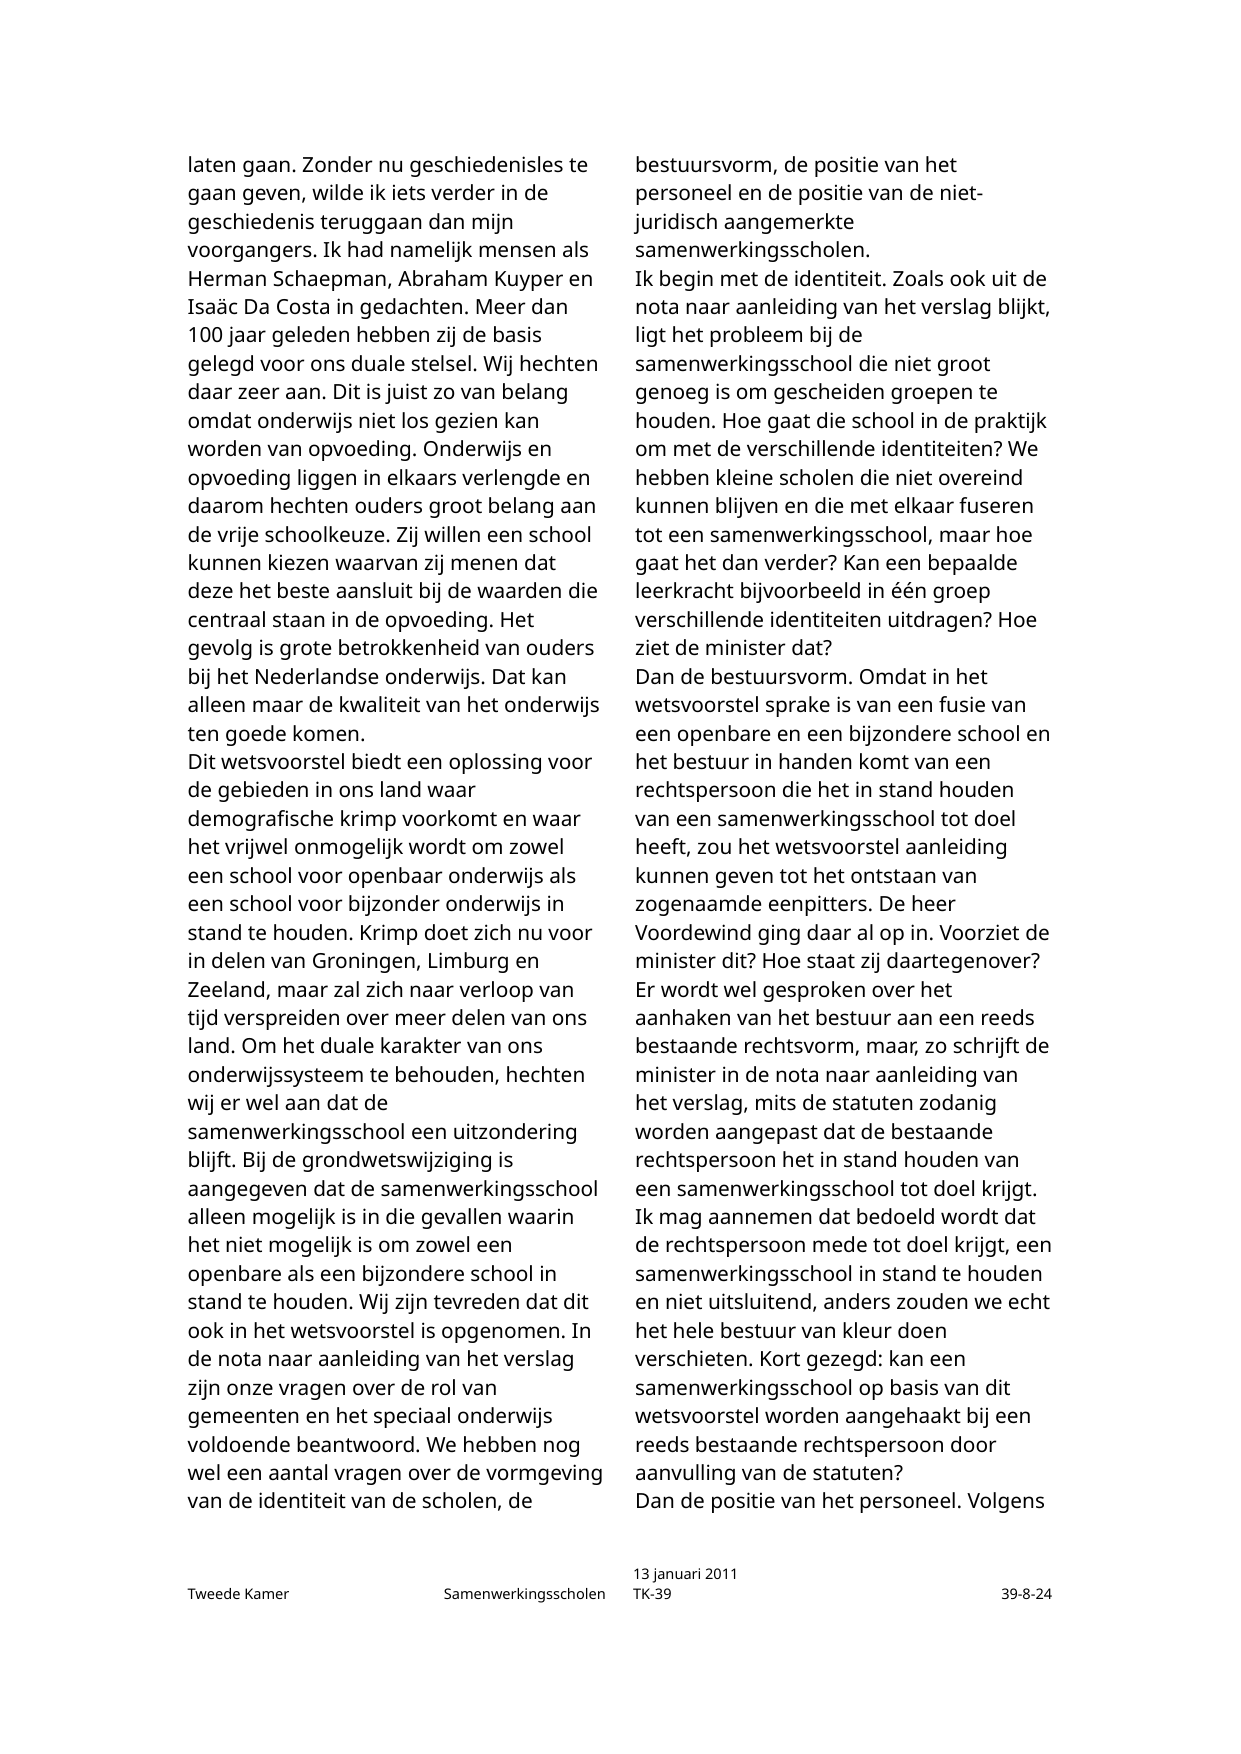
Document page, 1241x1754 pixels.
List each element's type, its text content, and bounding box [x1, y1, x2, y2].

text Dan de bestuursvorm. Omdat in het wetsvoorstel sprake is van een fusie van een openbare en een bijzondere school en het bestuur in handen komt van een rechtspersoon die het in stand houden van een samenwerkingsschool tot doel heeft, zou het wetsvoorstel aanleiding kunnen geven tot het ontstaan van zogenaamde eenpitters. De heer Voordewind ging daar al op in. Voorziet de minister dit? Hoe staat zij daartegenover? Er wordt wel gesproken over het aanhaken van het bestuur aan een reeds bestaande rechtsvorm, maar, zo schrijft de minister in de nota naar aanleiding van het verslag, mits de statuten zodanig worden aangepast dat de bestaande rechtspersoon het in stand houden van een samenwerkingsschool tot doel krijgt. Ik mag aannemen dat bedoeld wordt dat de rechtspersoon mede tot doel krijgt, een samenwerkingsschool in stand te houden en niet uitsluitend, anders zouden we echt het hele bestuur van kleur doen verschieten. Kort gezegd: kan een samenwerkingsschool op basis van dit wetsvoorstel worden aangehaakt bij een reeds bestaande rechtspersoon door aanvulling van de statuten? [635, 662, 1053, 1487]
text Dit wetsvoorstel biedt een oplossing voor de gebieden in ons land waar demografische krimp voorkomt en waar het vrijwel onmogelijk wordt om zowel een school voor openbaar onderwijs als een school voor bijzonder onderwijs in stand te houden. Krimp doet zich nu voor in delen van Groningen, Limburg en Zeeland, maar zal zich naar verloop van tijd verspreiden over meer delen van ons land. Om het duale karakter van ons onderwijssysteem te behouden, hechten wij er wel aan dat de samenwerkingsschool een uitzondering blijft. Bij de grondwetswijziging is aangegeven dat de samenwerkingsschool alleen mogelijk is in die gevallen waarin het niet mogelijk is om zowel een openbare als een bijzondere school in stand te houden. Wij zijn tevreden dat dit ook in het wetsvoorstel is opgenomen. In de nota naar aanleiding van het verslag zijn onze vragen over de rol van gemeenten en het speciaal onderwijs voldoende beantwoord. We hebben nog wel een aantal vragen over de vormgeving van de identiteit van de scholen, de [187, 747, 605, 1515]
text Ik begin met de identiteit. Zoals ook uit de nota naar aanleiding van het verslag blijkt, ligt het probleem bij de samenwerkingsschool die niet groot genoeg is om gescheiden groepen te houden. Hoe gaat die school in de praktijk om met de verschillende identiteiten? We hebben kleine scholen die niet overeind kunnen blijven en die met elkaar fuseren tot een samenwerkingsschool, maar hoe gaat het dan verder? Kan een bepaalde leerkracht bijvoorbeeld in één groep verschillende identiteiten uitdragen? Hoe ziet de minister dat? [635, 264, 1053, 662]
text laten gaan. Zonder nu geschiedenisles te gaan geven, wilde ik iets verder in de geschiedenis teruggaan dan mijn voorgangers. Ik had namelijk mensen als Herman Schaepman, Abraham Kuyper en Isaäc Da Costa in gedachten. Meer dan 100 jaar geleden hebben zij de basis gelegd voor ons duale stelsel. Wij hechten daar zeer aan. Dit is juist zo van belang omdat onderwijs niet los gezien kan worden van opvoeding. Onderwijs en opvoeding liggen in elkaars verlengde en daarom hechten ouders groot belang aan de vrije schoolkeuze. Zij willen een school kunnen kiezen waarvan zij menen dat deze het beste aansluit bij de waarden die centraal staan in de opvoeding. Het gevolg is grote betrokkenheid van ouders bij het Nederlandse onderwijs. Dat kan alleen maar de kwaliteit van het onderwijs ten goede komen. [187, 150, 605, 747]
text bestuursvorm, de positie van het personeel en de positie van de niet-juridisch aangemerkte samenwerkingsscholen. [635, 150, 1053, 264]
text Dan de positie van het personeel. Volgens [635, 1487, 1053, 1515]
